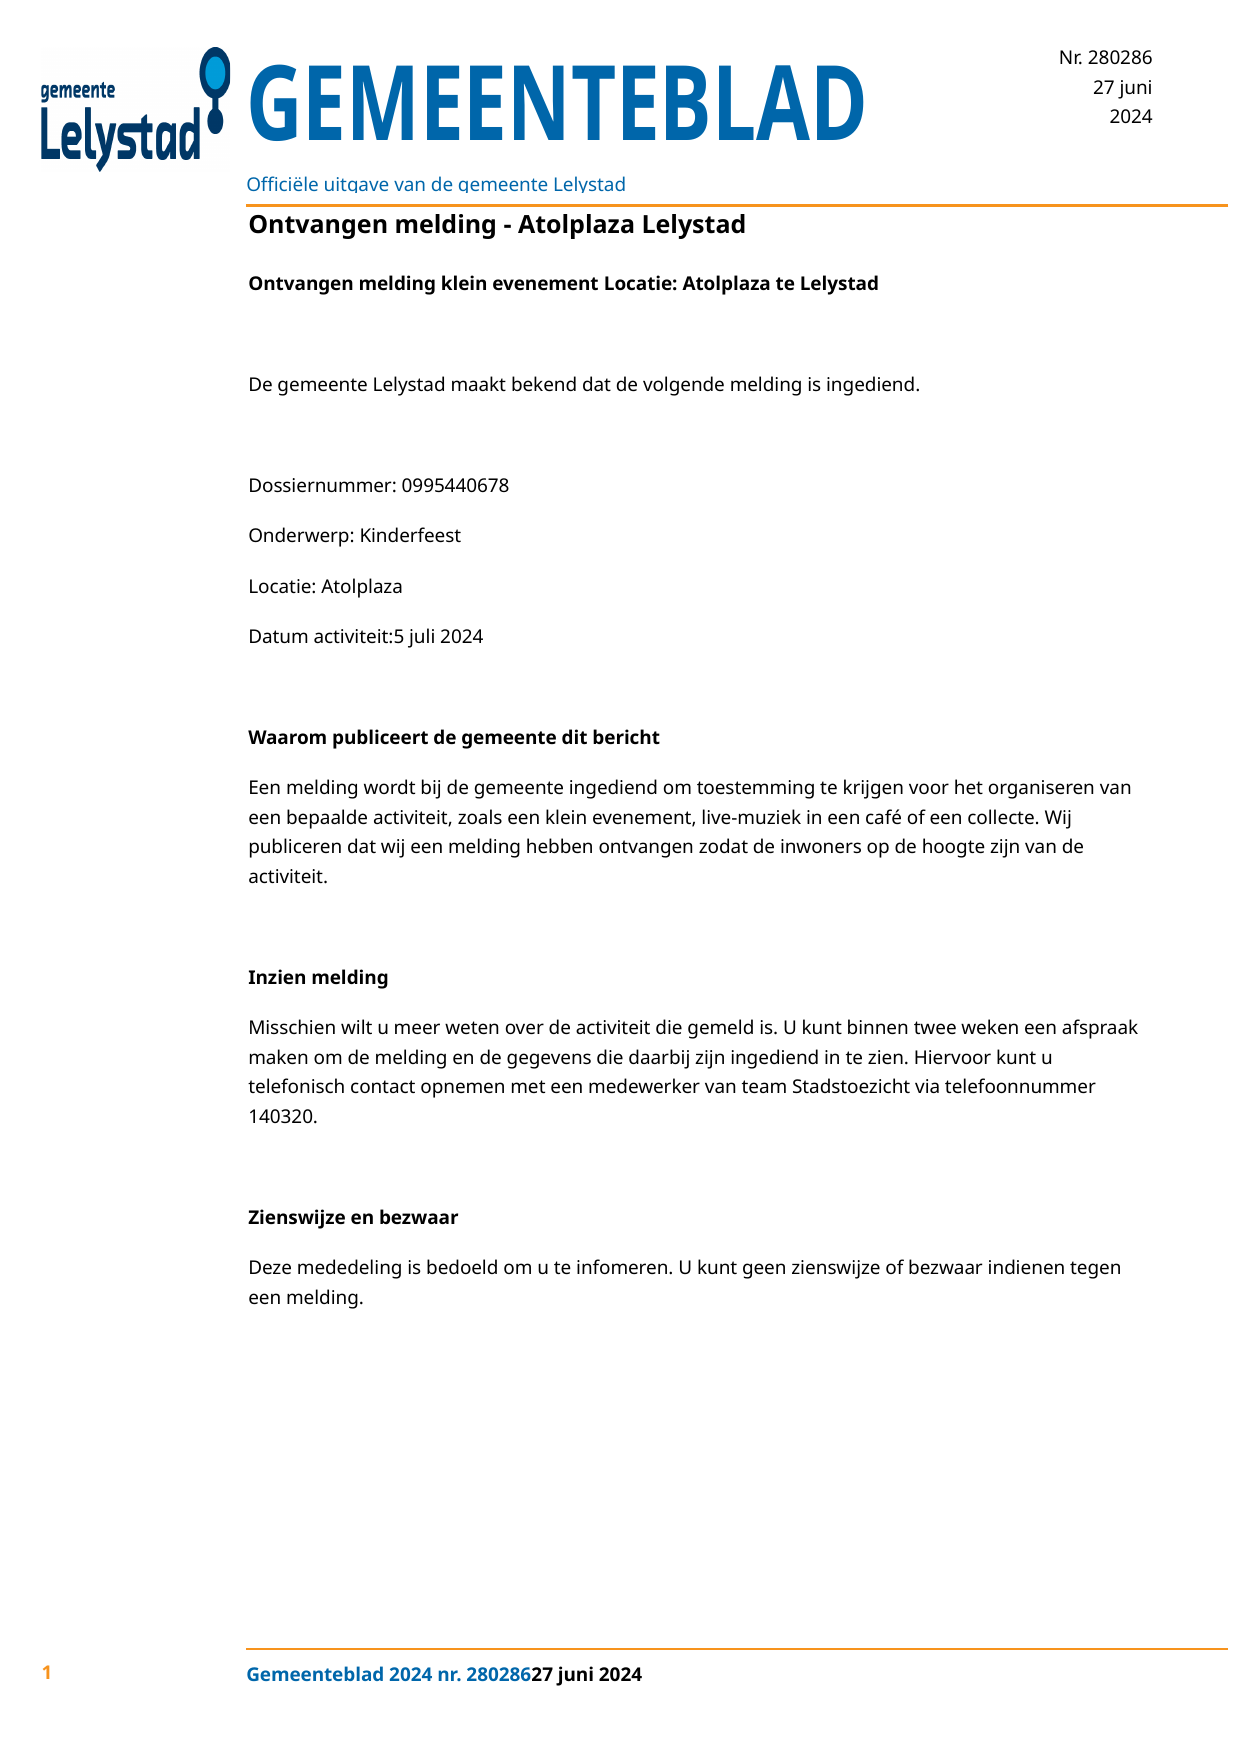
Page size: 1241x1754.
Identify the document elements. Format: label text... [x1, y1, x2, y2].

text De gemeente Lelystad maakt bekend dat de volgende melding is ingediend. [248, 371, 1152, 397]
text Waarom publiceert de gemeente dit bericht [248, 724, 1152, 750]
text Zienswijze en bezwaar [248, 1204, 1152, 1230]
text Ontvangen melding - Atolplaza Lelystad [248, 207, 1152, 241]
text Dossiernummer: 0995440678 [248, 472, 1152, 498]
picture [41, 47, 231, 172]
text Datum activiteit:5 juli 2024 [248, 623, 1152, 649]
text Onderwerp: Kinderfeest [248, 522, 1152, 548]
text Ontvangen melding klein evenement Locatie: Atolplaza te Lelystad [248, 270, 1152, 296]
text Deze mededeling is bedoeld om u te infomeren. U kunt geen zienswijze of bezwaar indienen tegen een melding. [248, 1254, 1152, 1310]
text Locatie: Atolplaza [248, 573, 1152, 598]
text Inzien melding [248, 964, 1152, 990]
text Misschien wilt u meer weten over de activiteit die gemeld is. U kunt binnen twee weken een afspraak maken om de melding en de gegevens die daarbij zijn ingediend in te zien. Hiervoor kunt u telefonisch contact opnemen met een medewerker van team Stadstoezicht via telefoonnummer 140320. [248, 1014, 1152, 1129]
text Een melding wordt bij de gemeente ingediend om toestemming te krijgen voor het organiseren van een bepaalde activiteit, zoals een klein evenement, live-muziek in een café of een collecte. Wij publiceren dat wij een melding hebben ontvangen zodat de inwoners op de hoogte zijn van de activiteit. [248, 774, 1152, 889]
